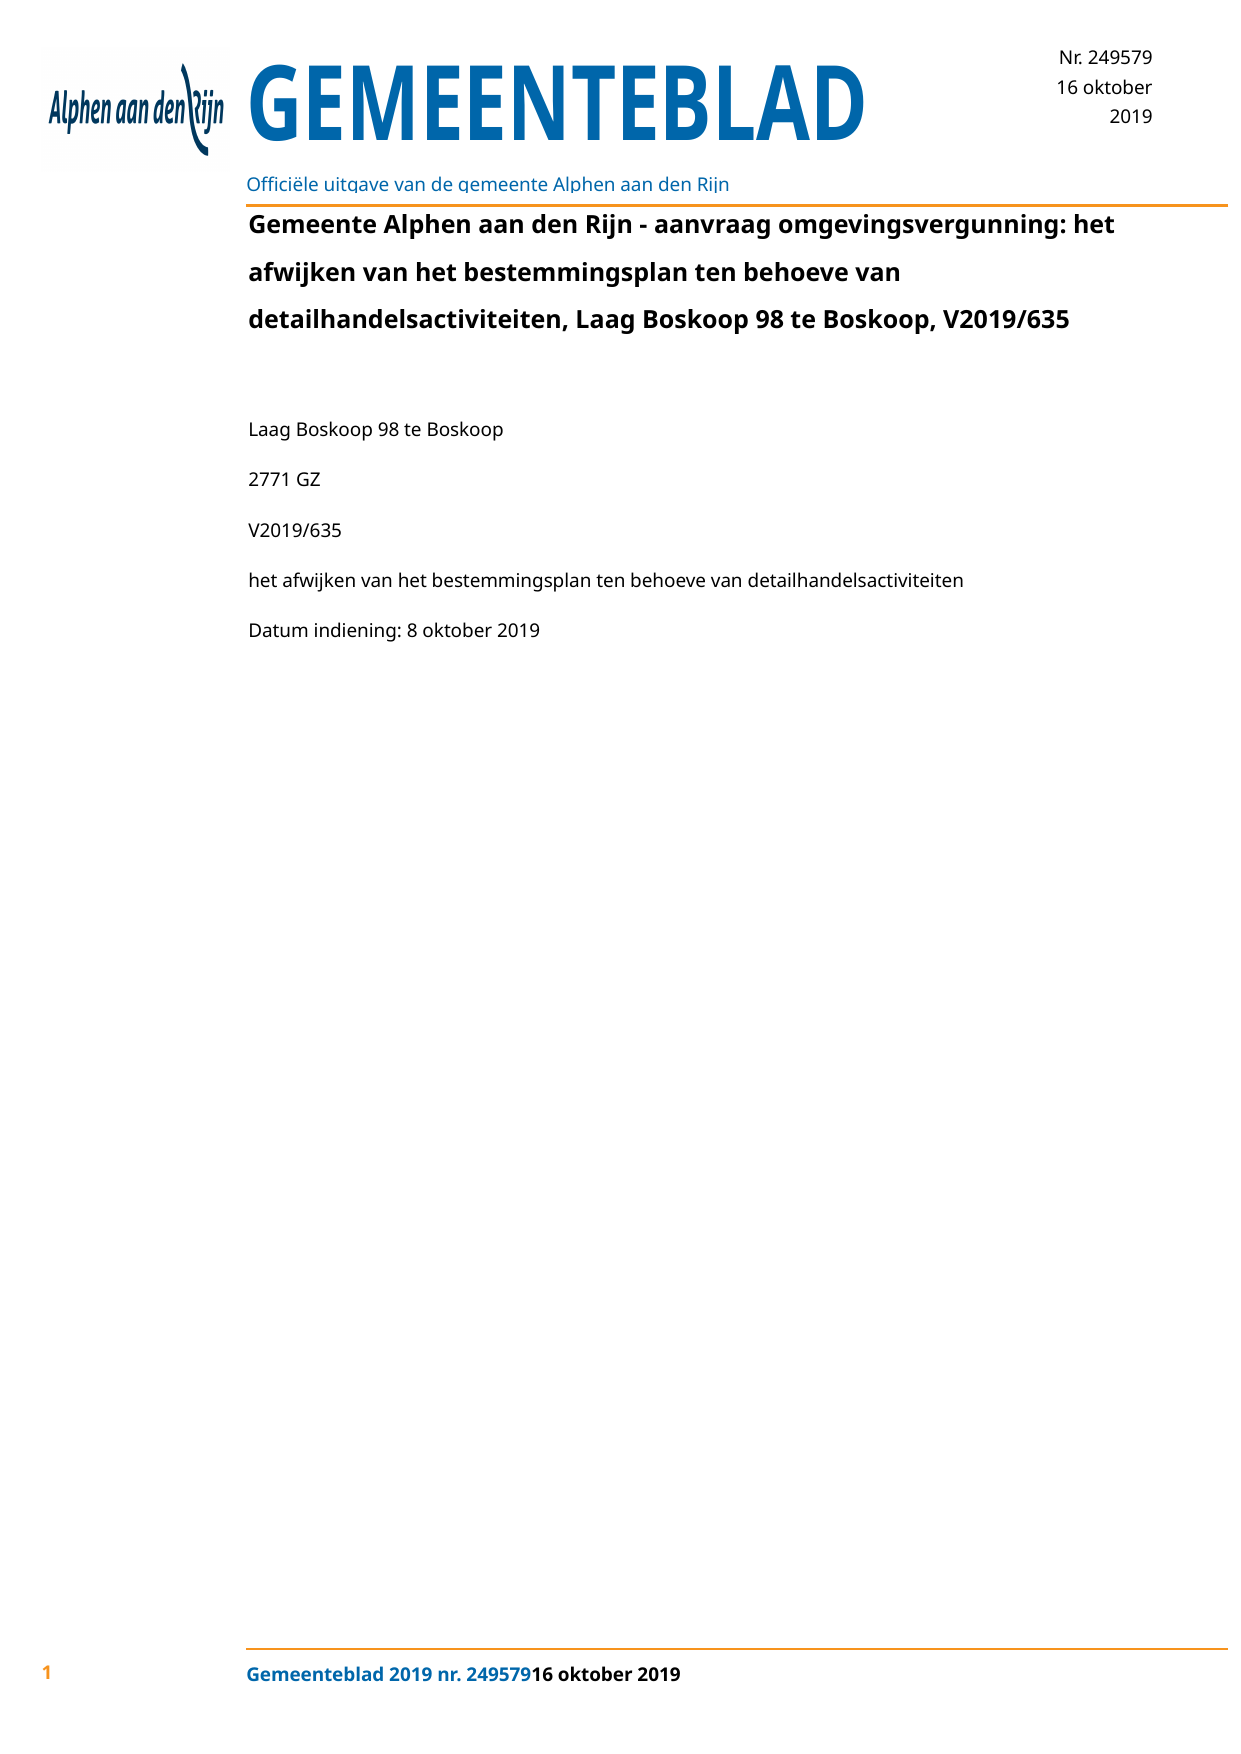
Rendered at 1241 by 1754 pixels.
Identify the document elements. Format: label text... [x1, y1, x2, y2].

picture [41, 47, 231, 172]
text Gemeente Alphen aan den Rijn - aanvraag omgevingsvergunning: het afwijken van het bestemmingsplan ten behoeve van detailhandelsactiviteiten, Laag Boskoop 98 te Boskoop, V2019/635 [248, 207, 1152, 336]
text Laag Boskoop 98 te Boskoop [248, 416, 1152, 442]
text V2019/635 [248, 517, 1152, 542]
text het afwijken van het bestemmingsplan ten behoeve van detailhandelsactiviteiten [248, 567, 1152, 593]
text Datum indiening: 8 oktober 2019 [248, 618, 1152, 643]
text 2771 GZ [248, 466, 1152, 492]
